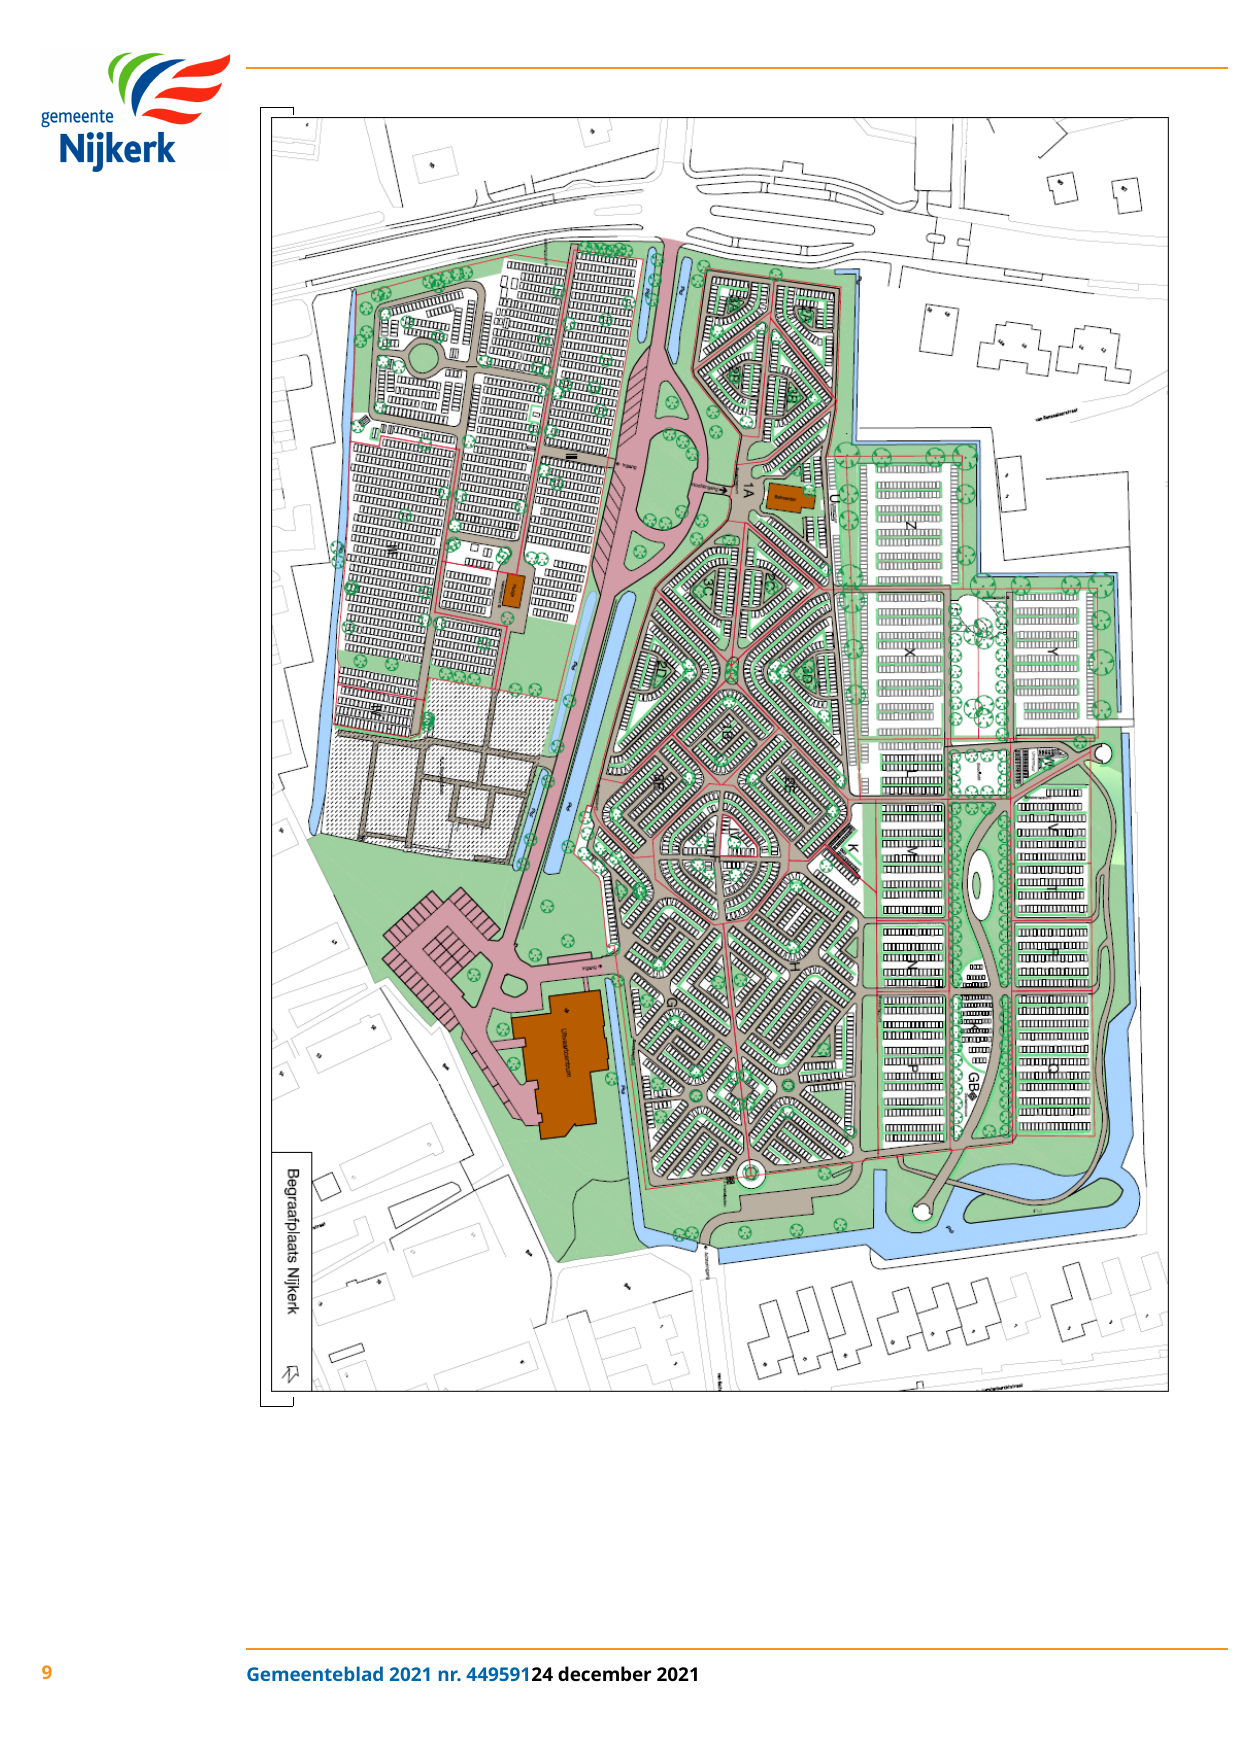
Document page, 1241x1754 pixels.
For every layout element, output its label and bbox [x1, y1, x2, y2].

picture [268, 115, 1173, 1397]
picture [41, 47, 231, 172]
